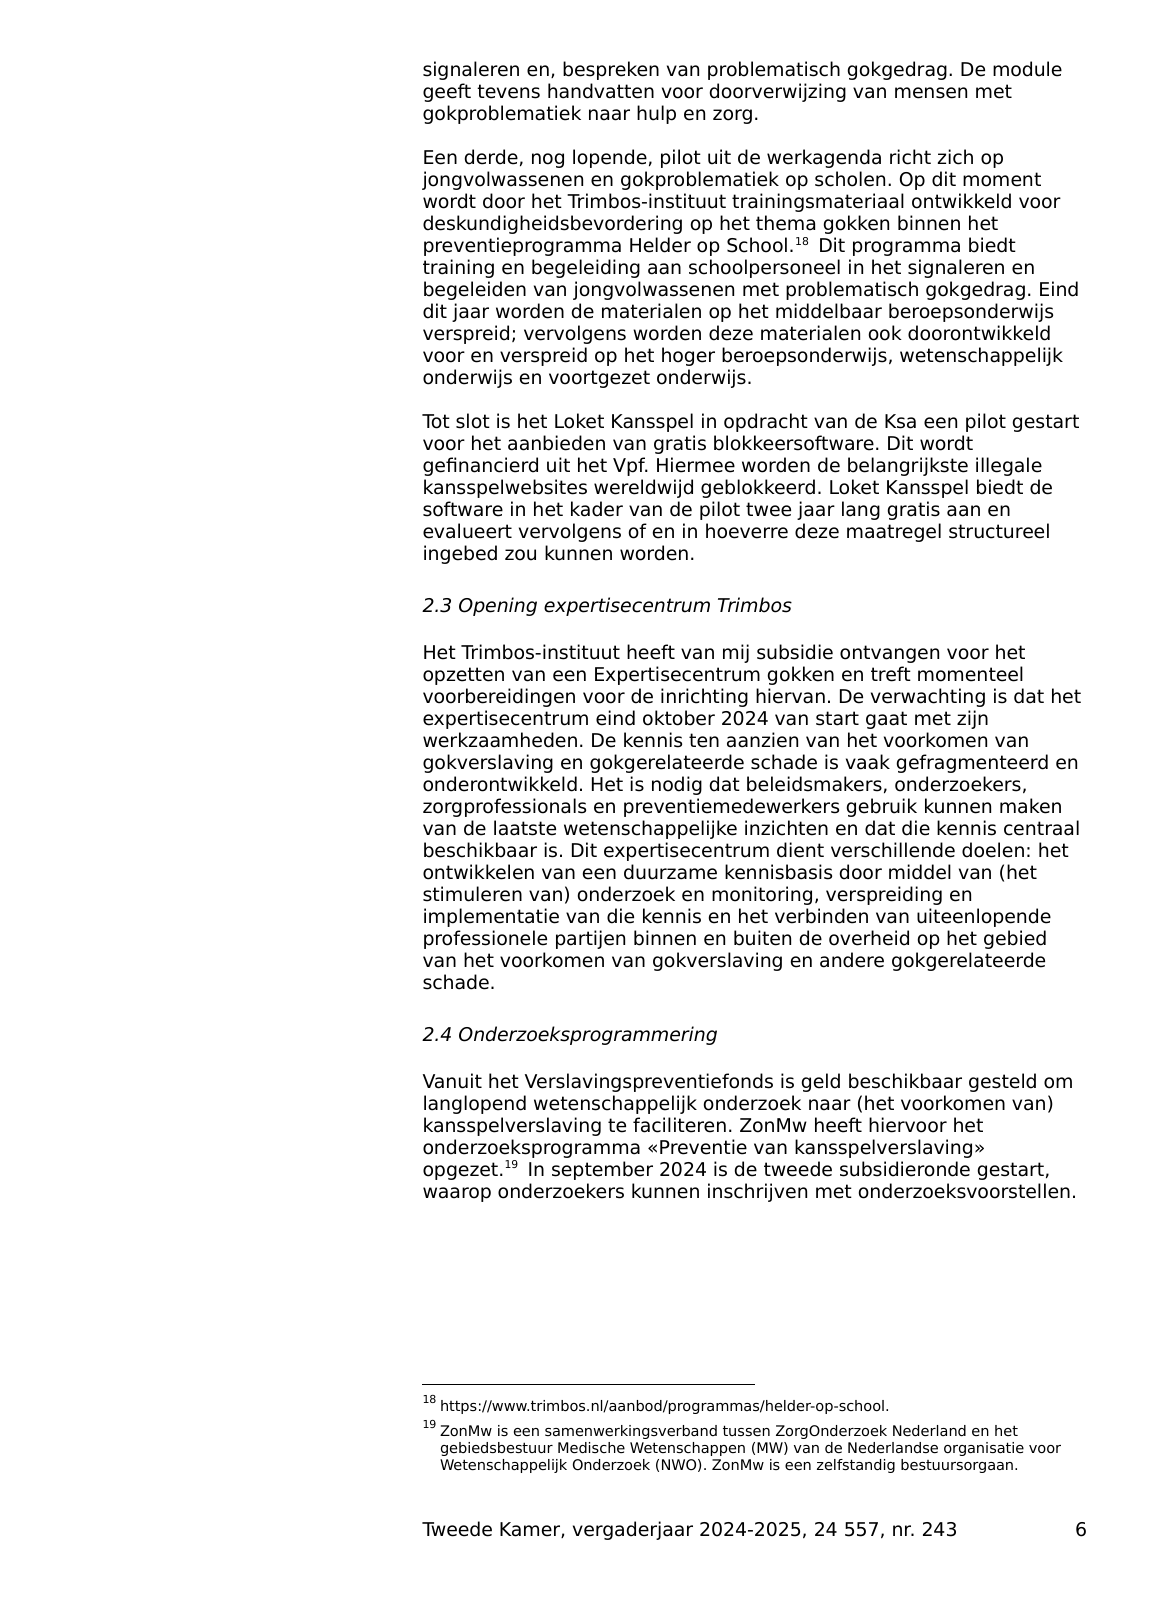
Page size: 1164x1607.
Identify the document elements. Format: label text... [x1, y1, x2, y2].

text ZonMw is een samenwerkingsverband tussen ZorgOnderzoek Nederland en het gebiedsbestuur Medische Wetenschappen (MW) van de Nederlandse organisatie voor Wetenschappelijk Onderzoek (NWO). ZonMw is een zelfstandig bestuursorgaan. [422, 1418, 1087, 1474]
subtitle 2.3 Opening expertisecentrum Trimbos [422, 595, 1087, 617]
text Tot slot is het Loket Kansspel in opdracht van de Ksa een pilot gestart voor het aanbieden van gratis blokkeersoftware. Dit wordt gefinancierd uit het Vpf. Hiermee worden de belangrijkste illegale kansspelwebsites wereldwijd geblokkeerd. Loket Kansspel biedt de software in het kader van de pilot twee jaar lang gratis aan en evalueert vervolgens of en in hoeverre deze maatregel structureel ingebed zou kunnen worden. [422, 411, 1087, 565]
text Vanuit het Verslavingspreventiefonds is geld beschikbaar gesteld om langlopend wetenschappelijk onderzoek naar (het voorkomen van) kansspelverslaving te faciliteren. ZonMw heeft hiervoor het onderzoeksprogramma «Preventie van kansspelverslaving» opgezet. In september 2024 is de tweede subsidieronde gestart, waarop onderzoekers kunnen inschrijven met onderzoeksvoorstellen. [422, 1071, 1087, 1202]
text https://www.trimbos.nl/aanbod/programmas/helder-op-school. [422, 1393, 1087, 1416]
subtitle 2.4 Onderzoeksprogrammering [422, 1024, 1087, 1046]
text Het Trimbos-instituut heeft van mij subsidie ontvangen voor het opzetten van een Expertisecentrum gokken en treft momenteel voorbereidingen voor de inrichting hiervan. De verwachting is dat het expertisecentrum eind oktober 2024 van start gaat met zijn werkzaamheden. De kennis ten aanzien van het voorkomen van gokverslaving en gokgerelateerde schade is vaak gefragmenteerd en onderontwikkeld. Het is nodig dat beleidsmakers, onderzoekers, zorgprofessionals en preventiemedewerkers gebruik kunnen maken van de laatste wetenschappelijke inzichten en dat die kennis centraal beschikbaar is. Dit expertisecentrum dient verschillende doelen: het ontwikkelen van een duurzame kennisbasis door middel van (het stimuleren van) onderzoek en monitoring, verspreiding en implementatie van die kennis en het verbinden van uiteenlopende professionele partijen binnen en buiten de overheid op het gebied van het voorkomen van gokverslaving en andere gokgerelateerde schade. [422, 642, 1087, 994]
text signaleren en, bespreken van problematisch gokgedrag. De module geeft tevens handvatten voor doorverwijzing van mensen met gokproblematiek naar hulp en zorg. [422, 59, 1087, 125]
text Een derde, nog lopende, pilot uit de werkagenda richt zich op jongvolwassenen en gokproblematiek op scholen. Op dit moment wordt door het Trimbos-instituut trainingsmateriaal ontwikkeld voor deskundigheidsbevordering op het thema gokken binnen het preventieprogramma Helder op School. Dit programma biedt training en begeleiding aan schoolpersoneel in het signaleren en begeleiden van jongvolwassenen met problematisch gokgedrag. Eind dit jaar worden de materialen op het middelbaar beroepsonderwijs verspreid; vervolgens worden deze materialen ook doorontwikkeld voor en verspreid op het hoger beroepsonderwijs, wetenschappelijk onderwijs en voortgezet onderwijs. [422, 147, 1087, 389]
